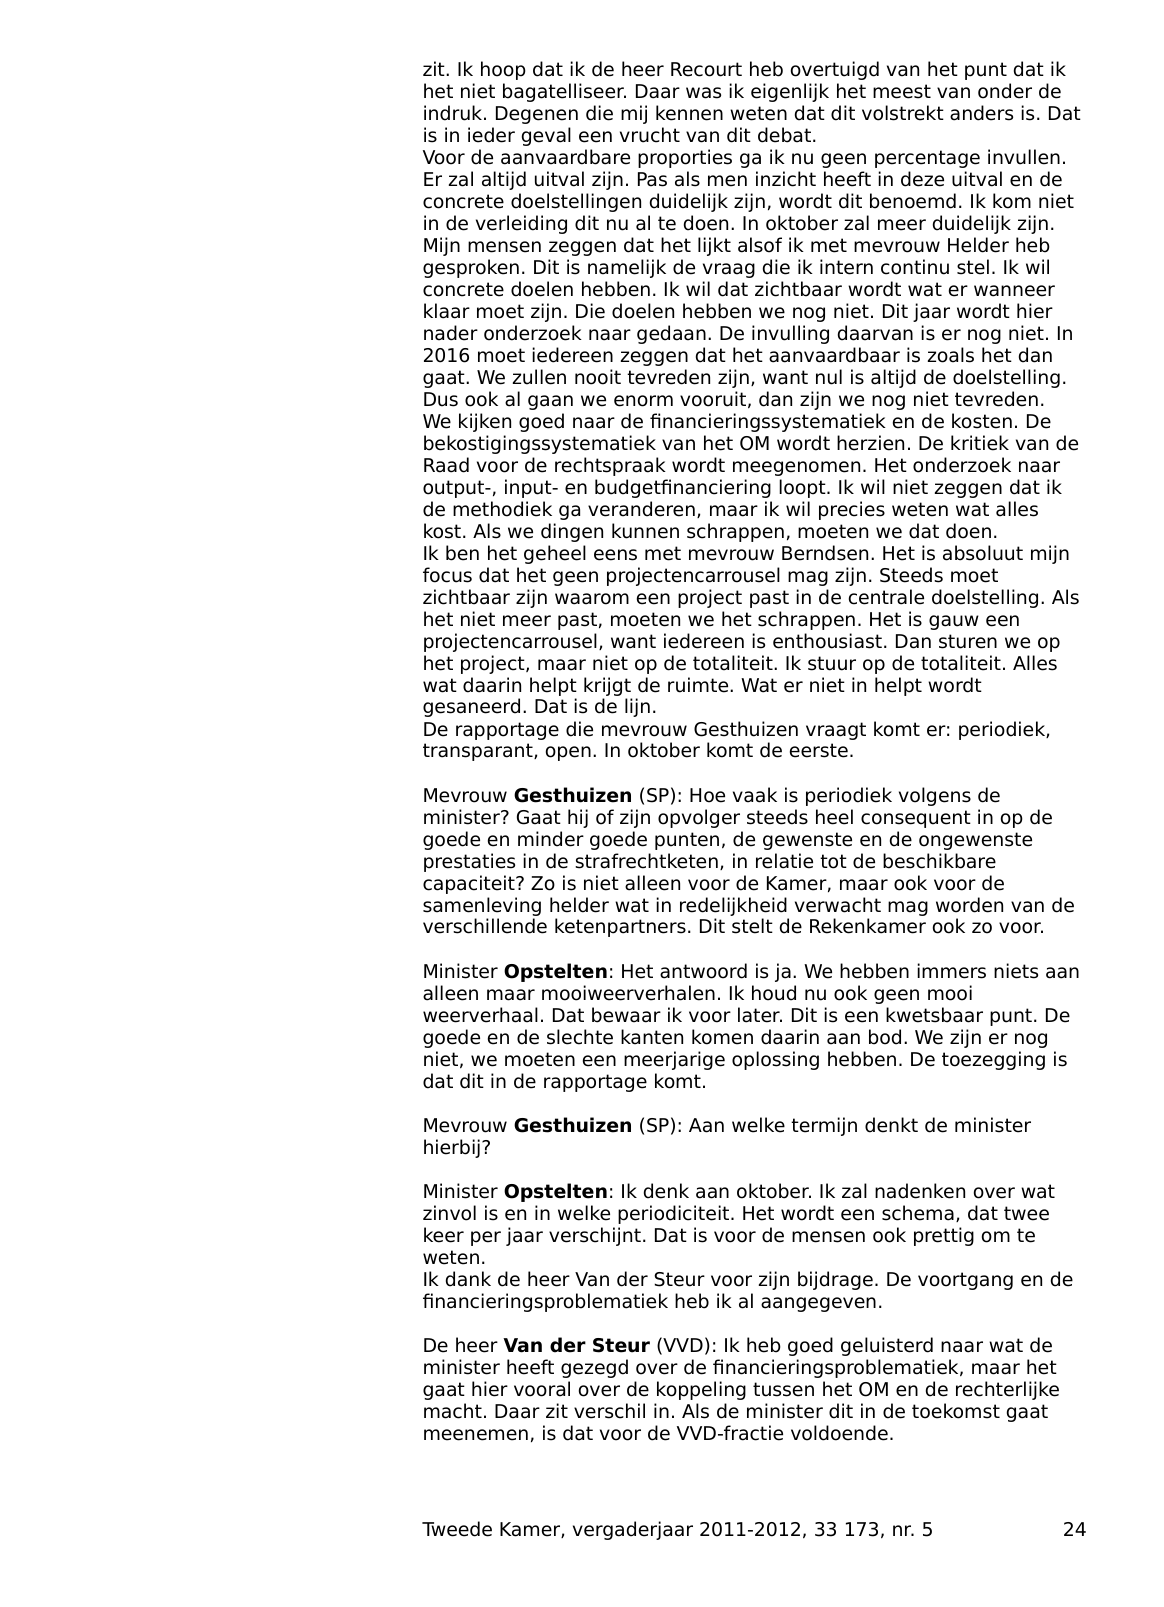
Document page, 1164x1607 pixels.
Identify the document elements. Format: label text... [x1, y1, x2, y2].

text zit. Ik hoop dat ik de heer Recourt heb overtuigd van het punt dat ik het niet bagatelliseer. Daar was ik eigenlijk het meest van onder de indruk. Degenen die mij kennen weten dat dit volstrekt anders is. Dat is in ieder geval een vrucht van dit debat. [422, 59, 1087, 147]
text De rapportage die mevrouw Gesthuizen vraagt komt er: periodiek, transparant, open. In oktober komt de eerste. [422, 718, 1087, 762]
text Mevrouw Gesthuizen (SP): Hoe vaak is periodiek volgens de minister? Gaat hij of zijn opvolger steeds heel consequent in op de goede en minder goede punten, de gewenste en de ongewenste prestaties in de strafrechtketen, in relatie tot de beschikbare capaciteit? Zo is niet alleen voor de Kamer, maar ook voor de samenleving helder wat in redelijkheid verwacht mag worden van de verschillende ketenpartners. Dit stelt de Rekenkamer ook zo voor. [422, 784, 1087, 938]
text Ik dank de heer Van der Steur voor zijn bijdrage. De voortgang en de financieringsproblematiek heb ik al aangegeven. [422, 1269, 1087, 1313]
text We kijken goed naar de financieringssystematiek en de kosten. De bekostigingssystematiek van het OM wordt herzien. De kritiek van de Raad voor de rechtspraak wordt meegenomen. Het onderzoek naar output-, input- en budgetfinanciering loopt. Ik wil niet zeggen dat ik de methodiek ga veranderen, maar ik wil precies weten wat alles kost. Als we dingen kunnen schrappen, moeten we dat doen. [422, 411, 1087, 543]
text Ik ben het geheel eens met mevrouw Berndsen. Het is absoluut mijn focus dat het geen projectencarrousel mag zijn. Steeds moet zichtbaar zijn waarom een project past in de centrale doelstelling. Als het niet meer past, moeten we het schrappen. Het is gauw een projectencarrousel, want iedereen is enthousiast. Dan sturen we op het project, maar niet op de totaliteit. Ik stuur op de totaliteit. Alles wat daarin helpt krijgt de ruimte. Wat er niet in helpt wordt gesaneerd. Dat is de lijn. [422, 543, 1087, 718]
text Minister Opstelten: Ik denk aan oktober. Ik zal nadenken over wat zinvol is en in welke periodiciteit. Het wordt een schema, dat twee keer per jaar verschijnt. Dat is voor de mensen ook prettig om te weten. [422, 1181, 1087, 1269]
text Mevrouw Gesthuizen (SP): Aan welke termijn denkt de minister hierbij? [422, 1115, 1087, 1159]
text De heer Van der Steur (VVD): Ik heb goed geluisterd naar wat de minister heeft gezegd over de financieringsproblematiek, maar het gaat hier vooral over de koppeling tussen het OM en de rechterlijke macht. Daar zit verschil in. Als de minister dit in de toekomst gaat meenemen, is dat voor de VVD-fractie voldoende. [422, 1335, 1087, 1445]
text Voor de aanvaardbare proporties ga ik nu geen percentage invullen. Er zal altijd uitval zijn. Pas als men inzicht heeft in deze uitval en de concrete doelstellingen duidelijk zijn, wordt dit benoemd. Ik kom niet in de verleiding dit nu al te doen. In oktober zal meer duidelijk zijn. Mijn mensen zeggen dat het lijkt alsof ik met mevrouw Helder heb gesproken. Dit is namelijk de vraag die ik intern continu stel. Ik wil concrete doelen hebben. Ik wil dat zichtbaar wordt wat er wanneer klaar moet zijn. Die doelen hebben we nog niet. Dit jaar wordt hier nader onderzoek naar gedaan. De invulling daarvan is er nog niet. In 2016 moet iedereen zeggen dat het aanvaardbaar is zoals het dan gaat. We zullen nooit tevreden zijn, want nul is altijd de doelstelling. Dus ook al gaan we enorm vooruit, dan zijn we nog niet tevreden. [422, 147, 1087, 411]
text Minister Opstelten: Het antwoord is ja. We hebben immers niets aan alleen maar mooiweerverhalen. Ik houd nu ook geen mooi weerverhaal. Dat bewaar ik voor later. Dit is een kwetsbaar punt. De goede en de slechte kanten komen daarin aan bod. We zijn er nog niet, we moeten een meerjarige oplossing hebben. De toezegging is dat dit in de rapportage komt. [422, 961, 1087, 1092]
